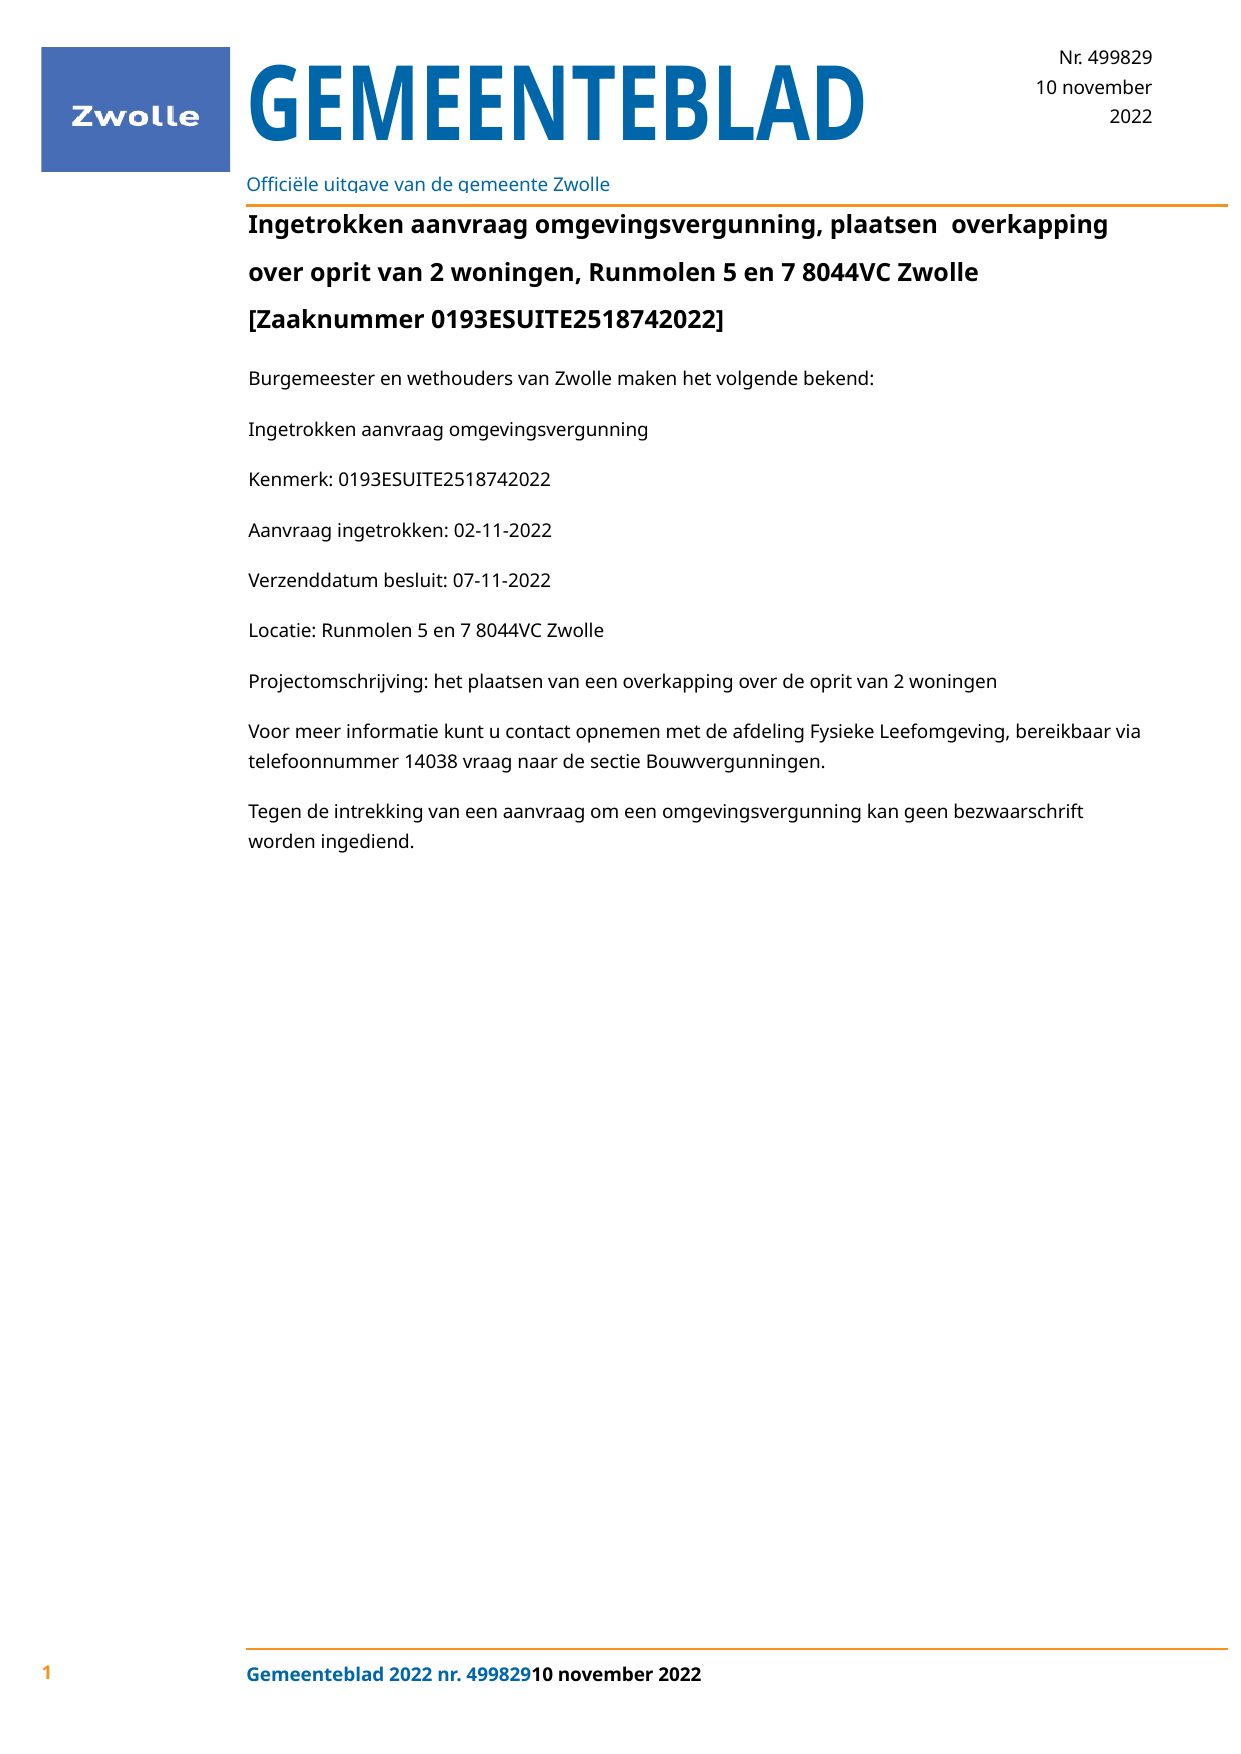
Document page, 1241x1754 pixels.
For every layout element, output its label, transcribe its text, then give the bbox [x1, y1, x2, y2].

text Ingetrokken aanvraag omgevingsvergunning, plaatsen overkapping over oprit van 2 woningen, Runmolen 5 en 7 8044VC Zwolle [Zaaknummer 0193ESUITE2518742022] [248, 207, 1152, 336]
text Tegen de intrekking van een aanvraag om een omgevingsvergunning kan geen bezwaarschrift worden ingediend. [248, 798, 1152, 854]
text Kenmerk: 0193ESUITE2518742022 [248, 466, 1152, 492]
text Ingetrokken aanvraag omgevingsvergunning [248, 416, 1152, 442]
picture [41, 47, 231, 172]
text Verzenddatum besluit: 07-11-2022 [248, 567, 1152, 593]
text Voor meer informatie kunt u contact opnemen met de afdeling Fysieke Leefomgeving, bereikbaar via telefoonnummer 14038 vraag naar de sectie Bouwvergunningen. [248, 718, 1152, 774]
text Locatie: Runmolen 5 en 7 8044VC Zwolle [248, 618, 1152, 643]
text Aanvraag ingetrokken: 02-11-2022 [248, 517, 1152, 542]
text Projectomschrijving: het plaatsen van een overkapping over de oprit van 2 woningen [248, 668, 1152, 694]
text Burgemeester en wethouders van Zwolle maken het volgende bekend: [248, 366, 1152, 391]
